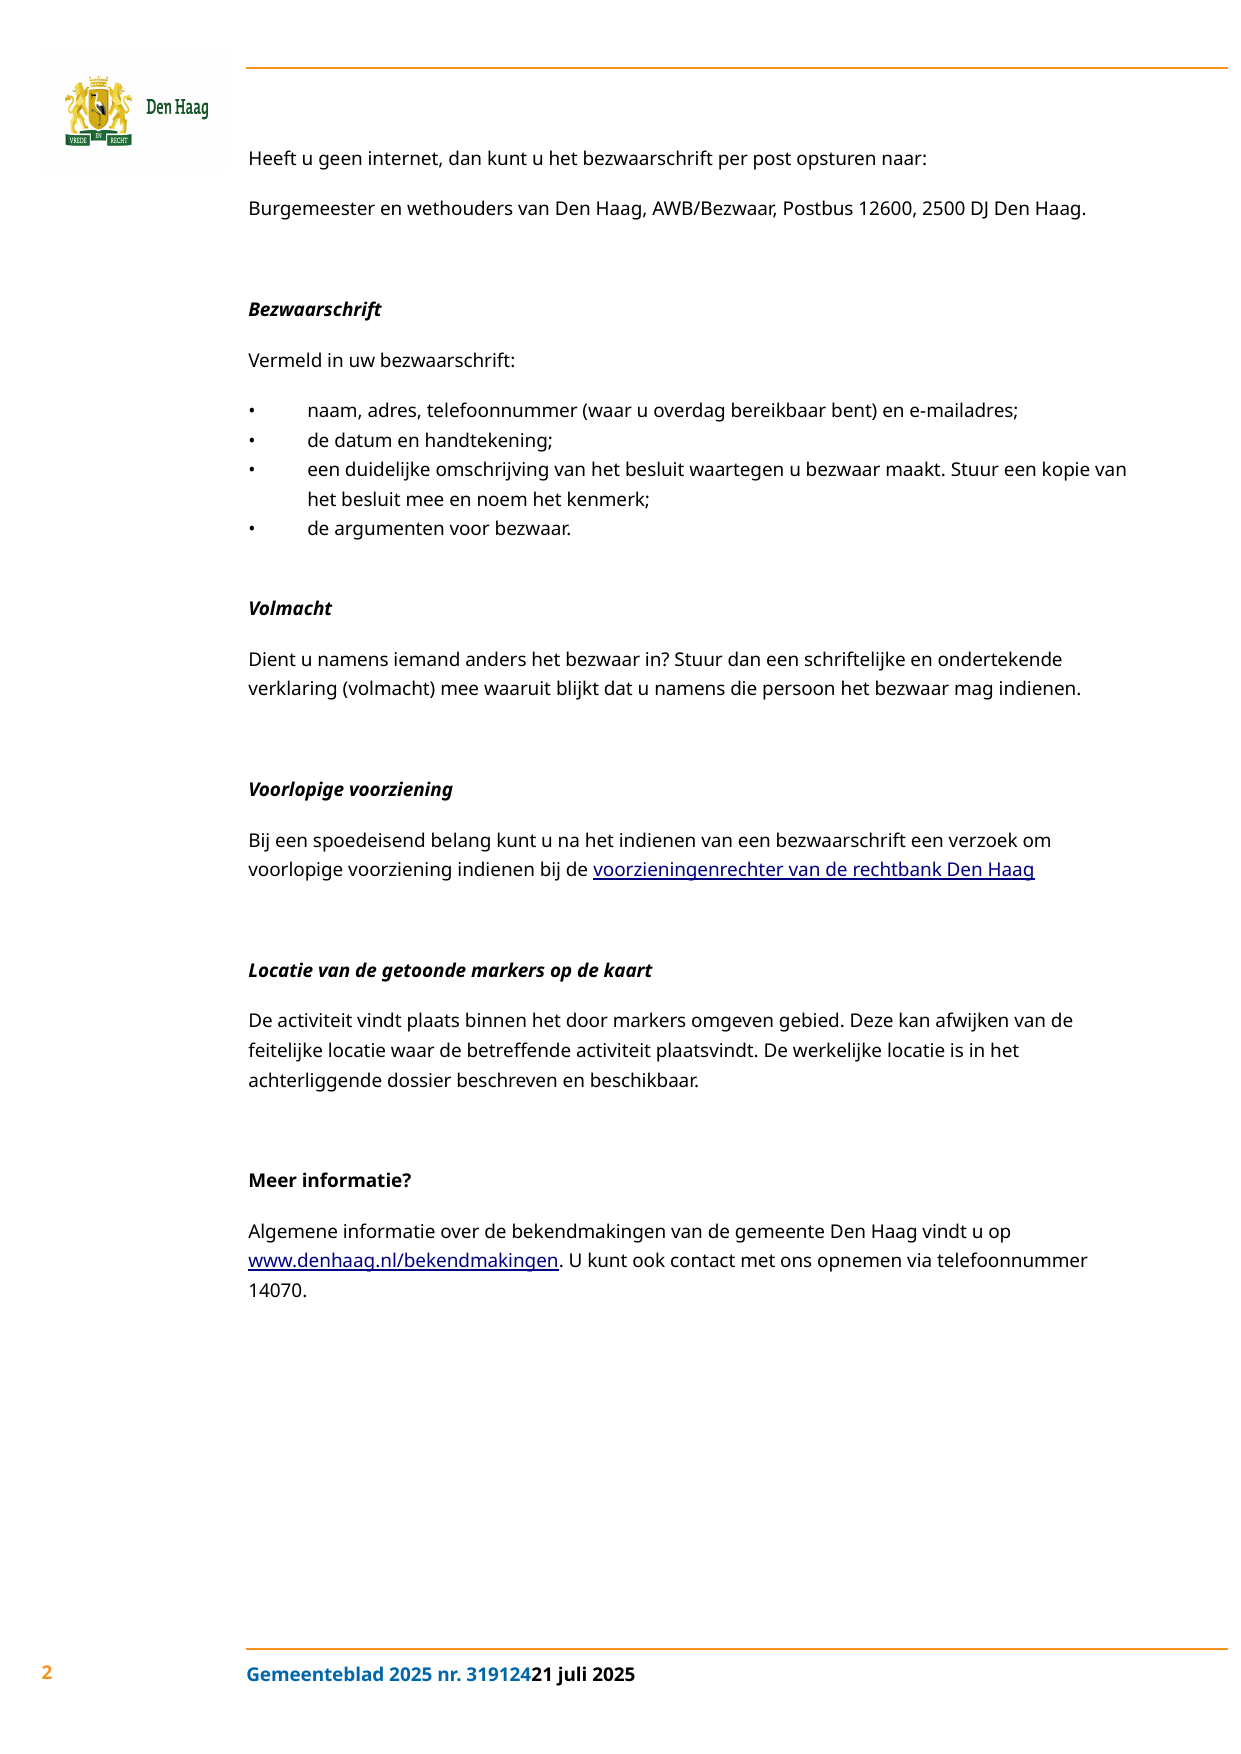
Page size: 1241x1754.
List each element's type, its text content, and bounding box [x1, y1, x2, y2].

text Voorlopige voorziening [248, 776, 1152, 802]
list de datum en handtekening; [248, 427, 1152, 453]
list naam, adres, telefoonnummer (waar u overdag bereikbaar bent) en e-mailadres; [248, 397, 1152, 423]
text Algemene informatie over de bekendmakingen van de gemeente Den Haag vindt u op www.denhaag.nl/bekendmakingen. U kunt ook contact met ons opnemen via telefoonnummer 14070. [248, 1218, 1152, 1303]
text Heeft u geen internet, dan kunt u het bezwaarschrift per post opsturen naar: [248, 145, 1152, 171]
text Bezwaarschrift [248, 296, 1152, 322]
list de argumenten voor bezwaar. [248, 516, 1152, 541]
text Burgemeester en wethouders van Den Haag, AWB/Bezwaar, Postbus 12600, 2500 DJ Den Haag. [248, 196, 1152, 221]
picture [41, 47, 231, 172]
text De activiteit vindt plaats binnen het door markers omgeven gebied. Deze kan afwijken van de feitelijke locatie waar de betreffende activiteit plaatsvindt. De werkelijke locatie is in het achterliggende dossier beschreven en beschikbaar. [248, 1008, 1152, 1093]
text Meer informatie? [248, 1168, 1152, 1193]
text Dient u namens iemand anders het bezwaar in? Stuur dan een schriftelijke en ondertekende verklaring (volmacht) mee waaruit blijkt dat u namens die persoon het bezwaar mag indienen. [248, 646, 1152, 701]
text Volmacht [248, 596, 1152, 621]
text Vermeld in uw bezwaarschrift: [248, 347, 1152, 373]
list een duidelijke omschrijving van het besluit waartegen u bezwaar maakt. Stuur een kopie van het besluit mee en noem het kenmerk; [248, 456, 1152, 512]
text Bij een spoedeisend belang kunt u na het indienen van een bezwaarschrift een verzoek om voorlopige voorziening indienen bij de voorzieningenrechter van de rechtbank Den Haag [248, 827, 1152, 882]
text Locatie van de getoonde markers op de kaart [248, 957, 1152, 983]
